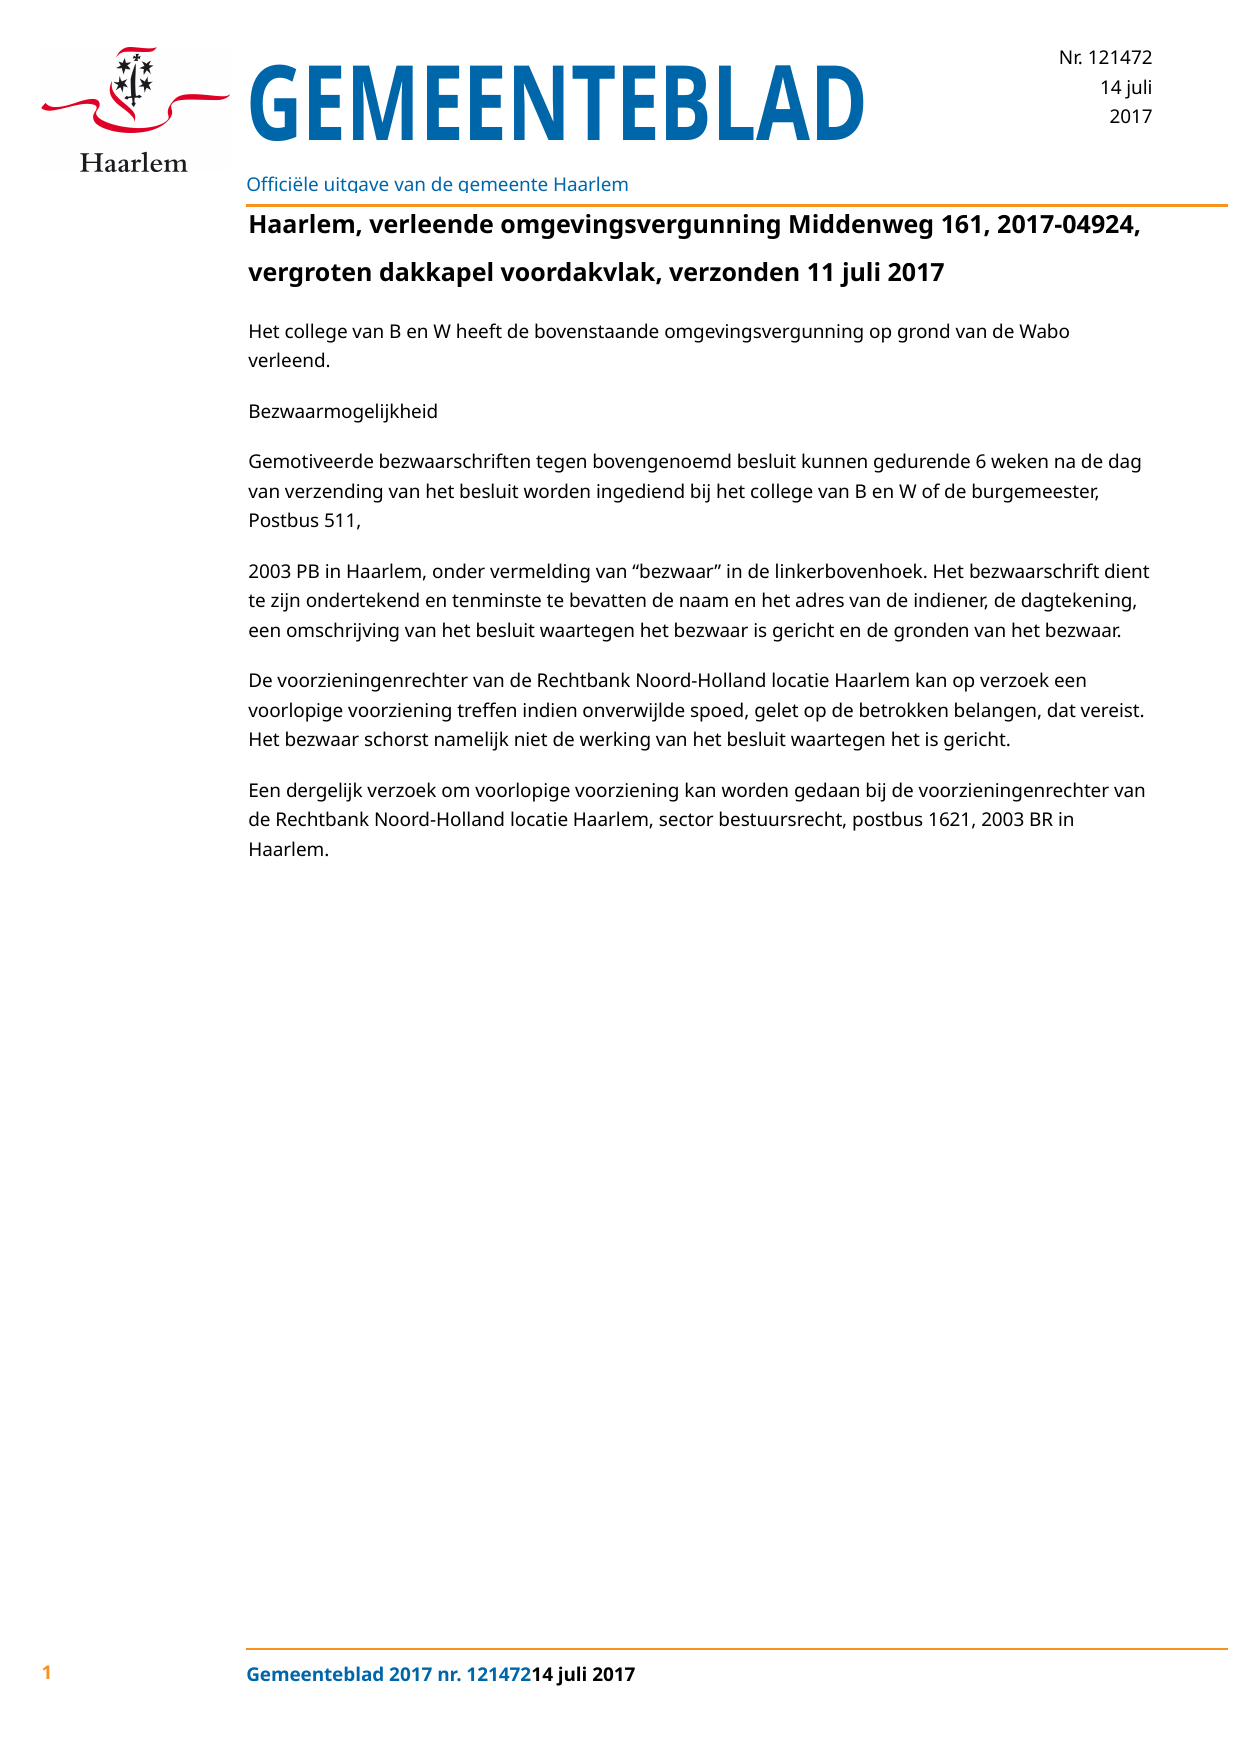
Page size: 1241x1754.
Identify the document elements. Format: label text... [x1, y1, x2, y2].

text Haarlem, verleende omgevingsvergunning Middenweg 161, 2017-04924, vergroten dakkapel voordakvlak, verzonden 11 juli 2017 [248, 207, 1152, 288]
text Gemotiveerde bezwaarschriften tegen bovengenoemd besluit kunnen gedurende 6 weken na de dag van verzending van het besluit worden ingediend bij het college van B en W of de burgemeester, Postbus 511, [248, 448, 1152, 533]
text 2003 PB in Haarlem, onder vermelding van “bezwaar” in de linkerbovenhoek. Het bezwaarschrift dient te zijn ondertekend en tenminste te bevatten de naam en het adres van de indiener, de dagtekening, een omschrijving van het besluit waartegen het bezwaar is gericht en de gronden van het bezwaar. [248, 558, 1152, 643]
picture [41, 47, 231, 172]
text De voorzieningenrechter van de Rechtbank Noord-Holland locatie Haarlem kan op verzoek een voorlopige voorziening treffen indien onverwijlde spoed, gelet op de betrokken belangen, dat vereist. Het bezwaar schorst namelijk niet de werking van het besluit waartegen het is gericht. [248, 667, 1152, 752]
text Bezwaarmogelijkheid [248, 398, 1152, 424]
text Een dergelijk verzoek om voorlopige voorziening kan worden gedaan bij de voorzieningenrechter van de Rechtbank Noord-Holland locatie Haarlem, sector bestuursrecht, postbus 1621, 2003 BR in Haarlem. [248, 777, 1152, 862]
text Het college van B en W heeft de bovenstaande omgevingsvergunning op grond van de Wabo verleend. [248, 318, 1152, 373]
